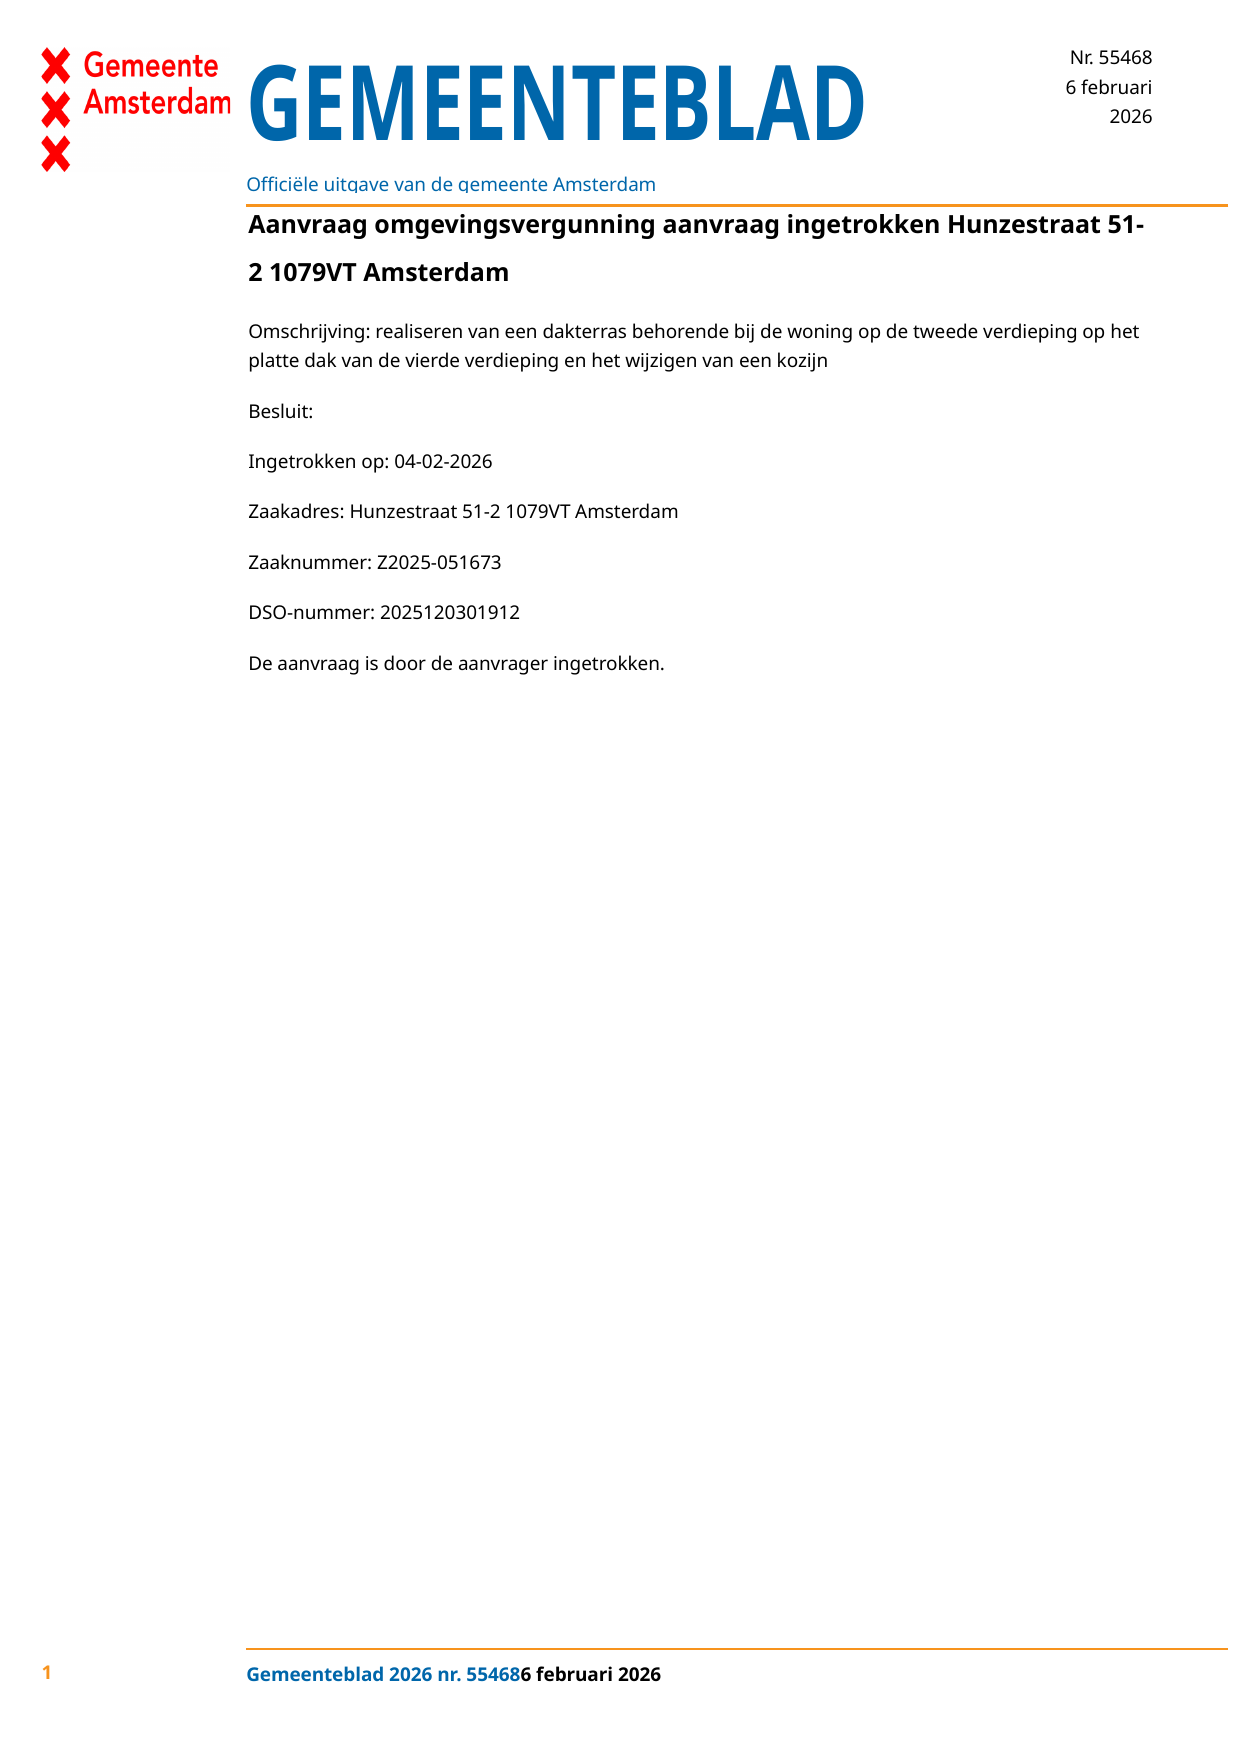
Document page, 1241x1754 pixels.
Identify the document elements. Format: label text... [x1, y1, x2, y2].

text Besluit: [248, 398, 1152, 424]
text De aanvraag is door de aanvrager ingetrokken. [248, 650, 1152, 676]
text Aanvraag omgevingsvergunning aanvraag ingetrokken Hunzestraat 51-2 1079VT Amsterdam [248, 207, 1152, 288]
text Zaakadres: Hunzestraat 51-2 1079VT Amsterdam [248, 499, 1152, 524]
text Omschrijving: realiseren van een dakterras behorende bij de woning op de tweede verdieping op het platte dak van de vierde verdieping en het wijzigen van een kozijn [248, 318, 1152, 373]
text Ingetrokken op: 04-02-2026 [248, 448, 1152, 474]
text DSO-nummer: 2025120301912 [248, 599, 1152, 625]
text Zaaknummer: Z2025-051673 [248, 549, 1152, 575]
picture [41, 47, 231, 172]
